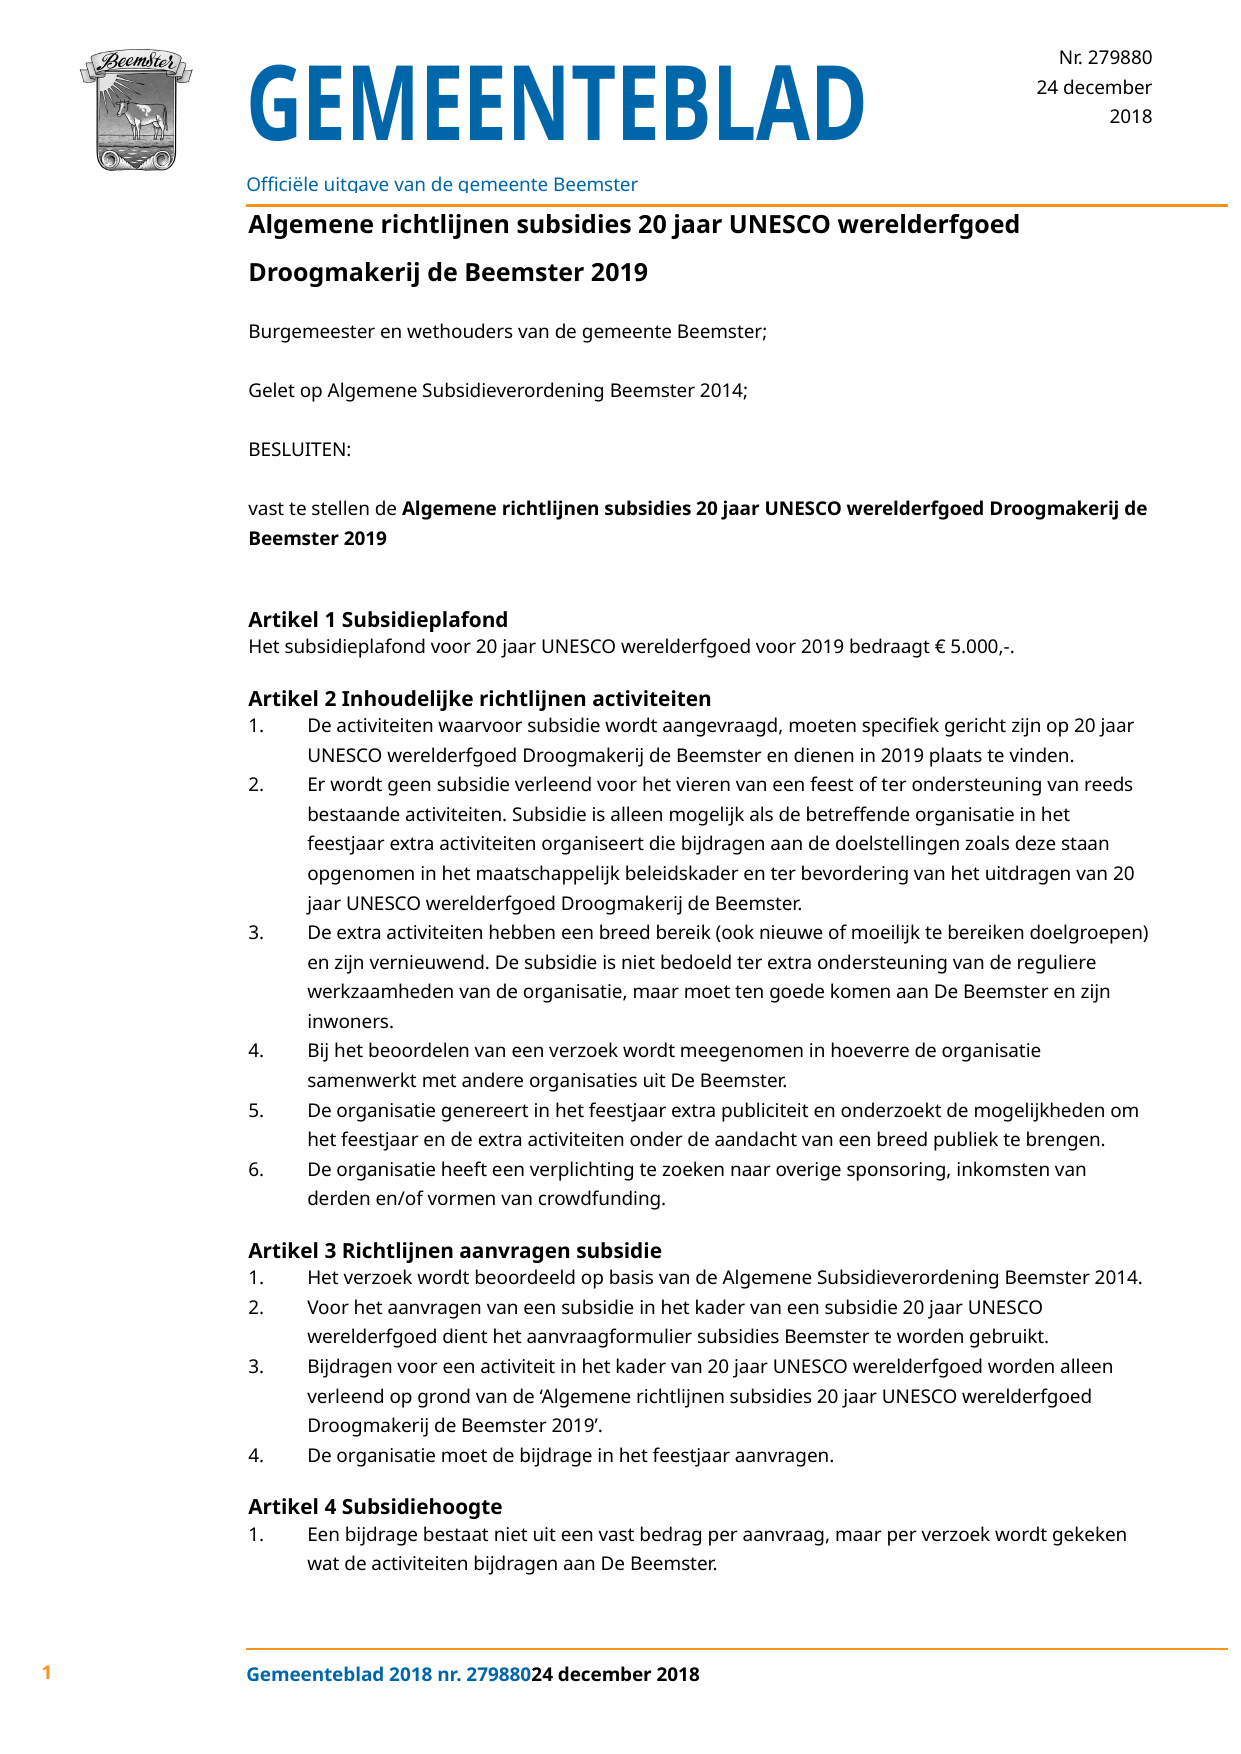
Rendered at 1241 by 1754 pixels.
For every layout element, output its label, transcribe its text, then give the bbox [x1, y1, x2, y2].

text Artikel 3 Richtlijnen aanvragen subsidie [248, 1236, 1152, 1264]
list Bij het beoordelen van een verzoek wordt meegenomen in hoeverre de organisatie samenwerkt met andere organisaties uit De Beemster. [248, 1038, 1152, 1093]
text BESLUITEN: [248, 436, 1152, 462]
list Er wordt geen subsidie verleend voor het vieren van een feest of ter ondersteuning van reeds bestaande activiteiten. Subsidie is alleen mogelijk als de betreffende organisatie in het feestjaar extra activiteiten organiseert die bijdragen aan de doelstellingen zoals deze staan opgenomen in het maatschappelijk beleidskader en ter bevordering van het uitdragen van 20 jaar UNESCO werelderfgoed Droogmakerij de Beemster. [248, 771, 1152, 916]
text Artikel 2 Inhoudelijke richtlijnen activiteiten [248, 684, 1152, 712]
list De activiteiten waarvoor subsidie wordt aangevraagd, moeten specifiek gericht zijn op 20 jaar UNESCO werelderfgoed Droogmakerij de Beemster en dienen in 2019 plaats te vinden. [248, 712, 1152, 768]
text Het subsidieplafond voor 20 jaar UNESCO werelderfgoed voor 2019 bedraagt € 5.000,-. [248, 633, 1152, 659]
text Gelet op Algemene Subsidieverordening Beemster 2014; [248, 377, 1152, 403]
list Een bijdrage bestaat niet uit een vast bedrag per aanvraag, maar per verzoek wordt gekeken wat de activiteiten bijdragen aan De Beemster. [248, 1521, 1152, 1576]
text Burgemeester en wethouders van de gemeente Beemster; [248, 318, 1152, 344]
list Bijdragen voor een activiteit in het kader van 20 jaar UNESCO werelderfgoed worden alleen verleend op grond van de ‘Algemene richtlijnen subsidies 20 jaar UNESCO werelderfgoed Droogmakerij de Beemster 2019’. [248, 1353, 1152, 1438]
text Algemene richtlijnen subsidies 20 jaar UNESCO werelderfgoed Droogmakerij de Beemster 2019 [248, 207, 1152, 288]
list Voor het aanvragen van een subsidie in het kader van een subsidie 20 jaar UNESCO werelderfgoed dient het aanvraagformulier subsidies Beemster te worden gebruikt. [248, 1294, 1152, 1349]
list De organisatie heeft een verplichting te zoeken naar overige sponsoring, inkomsten van derden en/of vormen van crowdfunding. [248, 1156, 1152, 1211]
list De organisatie moet de bijdrage in het feestjaar aanvragen. [248, 1442, 1152, 1468]
text Artikel 1 Subsidieplafond [248, 605, 1152, 633]
list De extra activiteiten hebben een breed bereik (ook nieuwe of moeilijk te bereiken doelgroepen) en zijn vernieuwend. De subsidie is niet bedoeld ter extra ondersteuning van de reguliere werkzaamheden van de organisatie, maar moet ten goede komen aan De Beemster en zijn inwoners. [248, 919, 1152, 1034]
text Artikel 4 Subsidiehoogte [248, 1492, 1152, 1521]
list De organisatie genereert in het feestjaar extra publiciteit en onderzoekt de mogelijkheden om het feestjaar en de extra activiteiten onder de aandacht van een breed publiek te brengen. [248, 1097, 1152, 1152]
list Het verzoek wordt beoordeeld op basis van de Algemene Subsidieverordening Beemster 2014. [248, 1264, 1152, 1290]
text vast te stellen de Algemene richtlijnen subsidies 20 jaar UNESCO werelderfgoed Droogmakerij de Beemster 2019 [248, 495, 1152, 551]
picture [41, 47, 231, 172]
